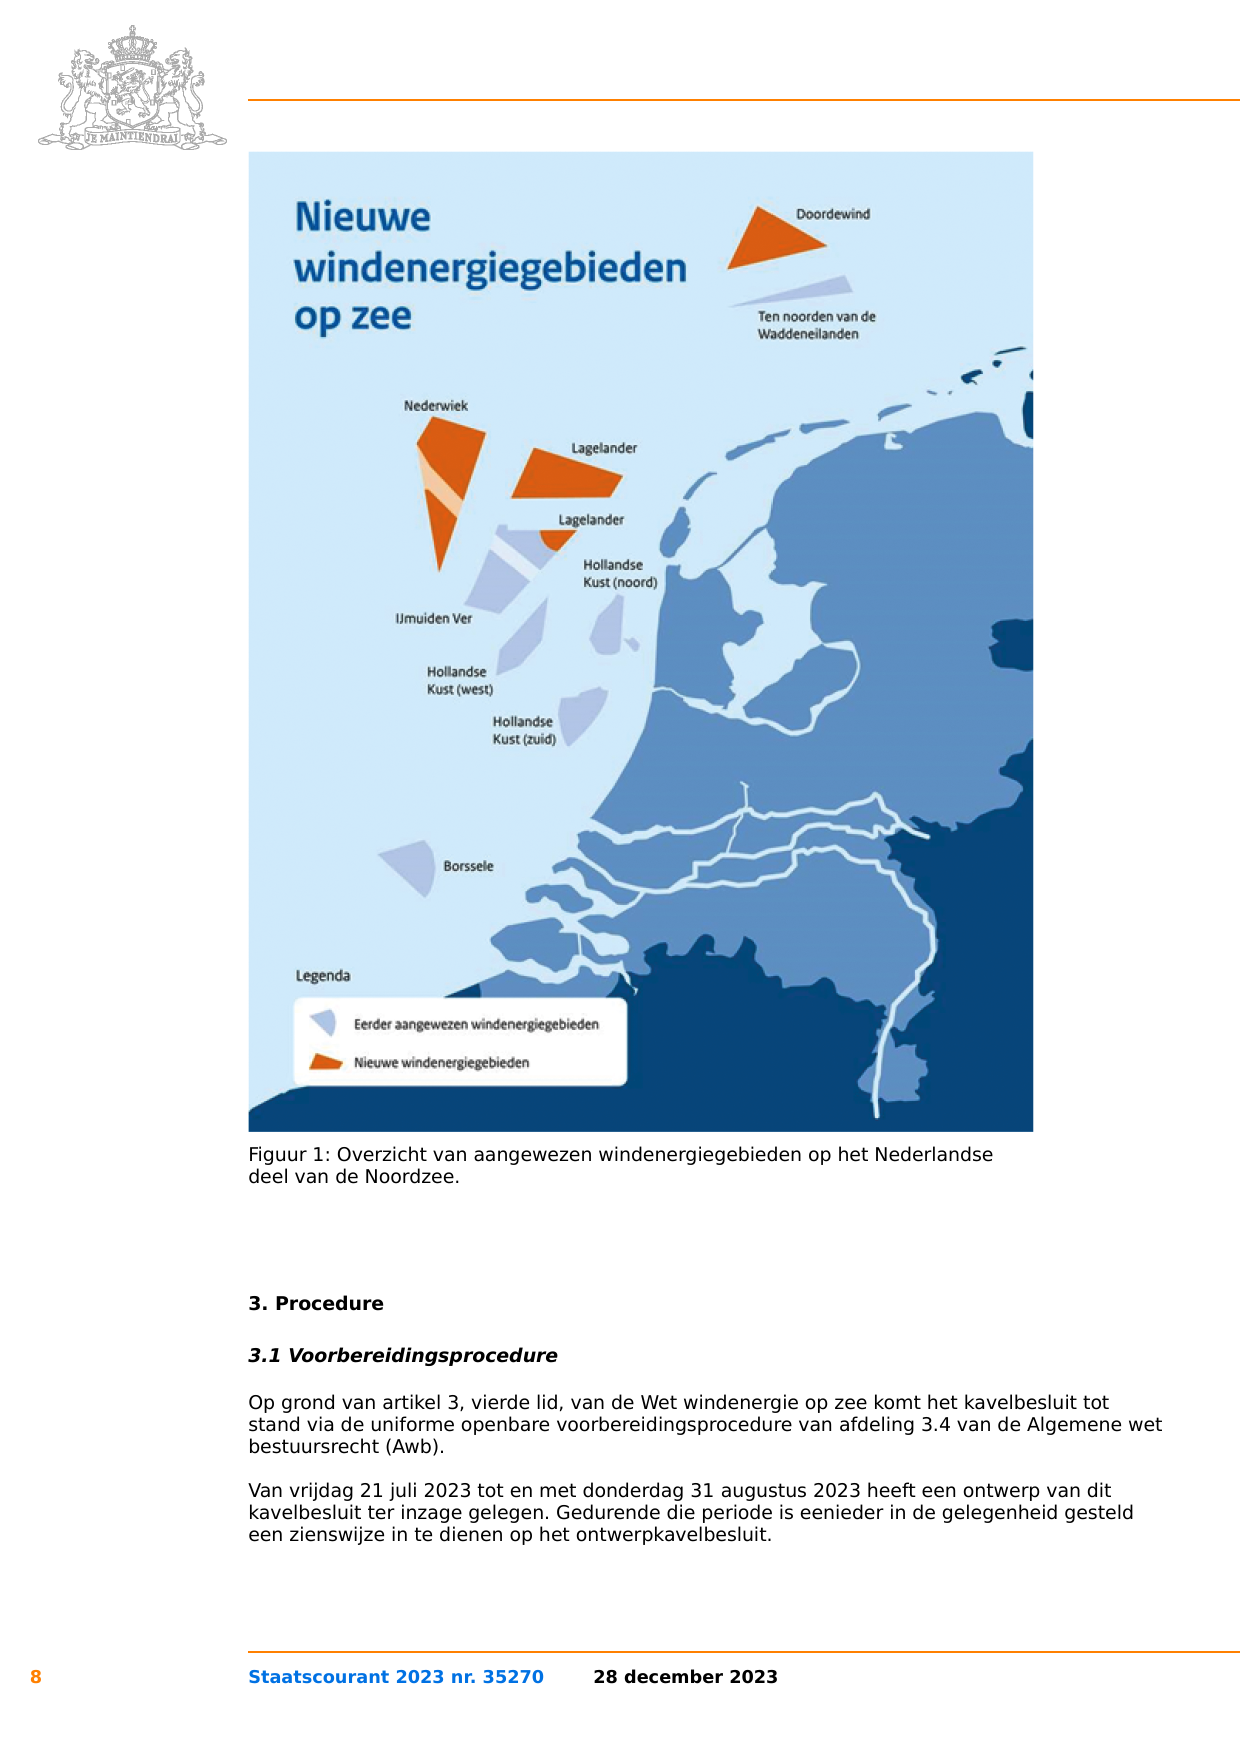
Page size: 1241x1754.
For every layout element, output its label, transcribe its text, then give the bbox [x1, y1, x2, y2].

subtitle 3. Procedure [248, 1293, 1163, 1315]
subtitle 3.1 Voorbereidingsprocedure [248, 1345, 1163, 1367]
picture [248, 151, 1034, 1132]
picture [38, 25, 227, 150]
text Op grond van artikel 3, vierde lid, van de Wet windenergie op zee komt het kavelbesluit tot stand via de uniforme openbare voorbereidingsprocedure van afdeling 3.4 van de Algemene wet bestuursrecht (Awb). [248, 1392, 1163, 1458]
text Van vrijdag 21 juli 2023 tot en met donderdag 31 augustus 2023 heeft een ontwerp van dit kavelbesluit ter inzage gelegen. Gedurende die periode is eenieder in de gelegenheid gesteld een zienswijze in te dienen op het ontwerpkavelbesluit. [248, 1479, 1163, 1546]
text Figuur 1: Overzicht van aangewezen windenergiegebieden op het Nederlandse deel van de Noordzee. [248, 1144, 1033, 1188]
